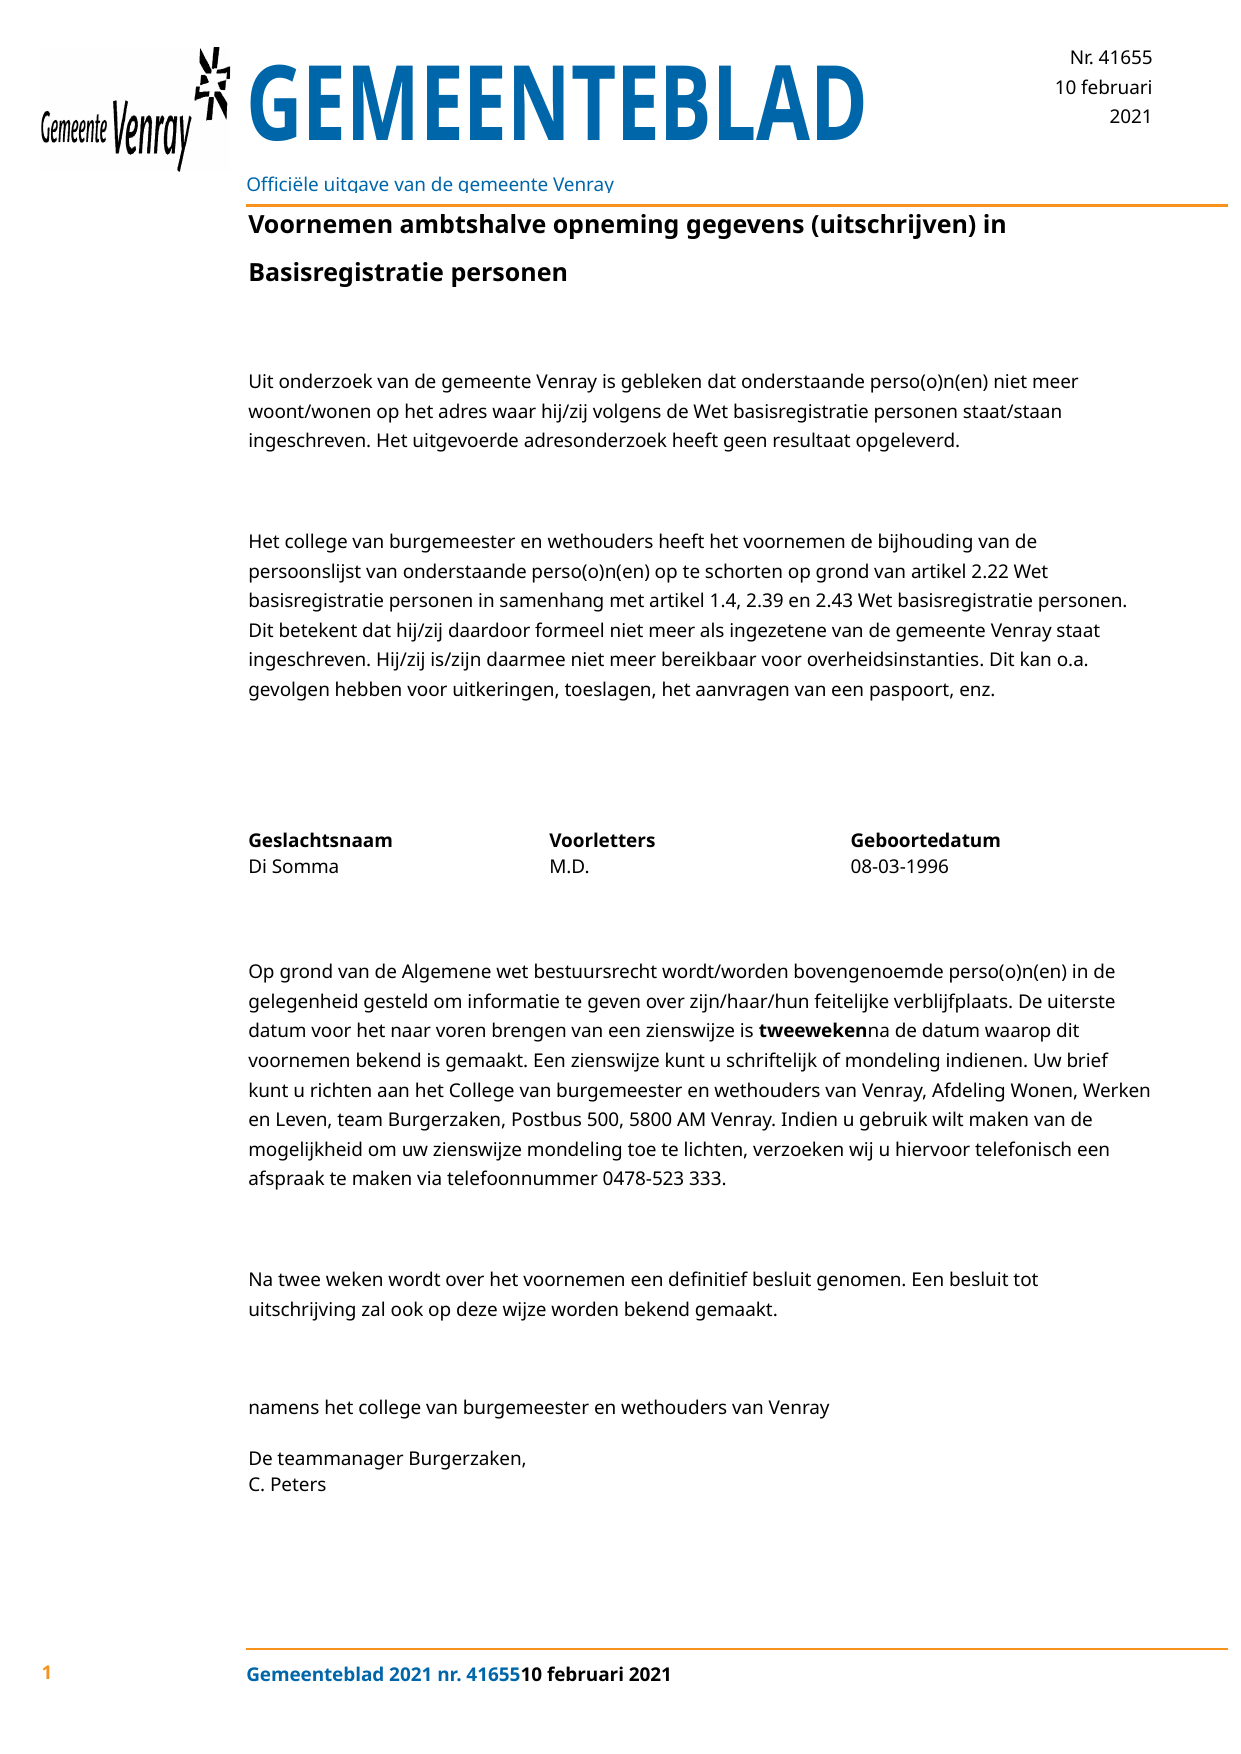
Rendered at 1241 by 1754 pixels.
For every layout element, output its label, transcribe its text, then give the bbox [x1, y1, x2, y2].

table_header Geboortedatum [850, 828, 1152, 853]
picture [41, 47, 231, 172]
text namens het college van burgemeester en wethouders van Venray [248, 1394, 1152, 1420]
table_cell 08-03-1996 [850, 853, 1152, 879]
text C. Peters [248, 1471, 1152, 1497]
table_cell [850, 879, 1152, 905]
table_cell [549, 879, 850, 905]
text Het college van burgemeester en wethouders heeft het voornemen de bijhouding van de persoonslijst van onderstaande perso(o)n(en) op te schorten op grond van artikel 2.22 Wet basisregistratie personen in samenhang met artikel 1.4, 2.39 en 2.43 Wet basisregistratie personen. Dit betekent dat hij/zij daardoor formeel niet meer als ingezetene van de gemeente Venray staat ingeschreven. Hij/zij is/zijn daarmee niet meer bereikbaar voor overheidsinstanties. Dit kan o.a. gevolgen hebben voor uitkeringen, toeslagen, het aanvragen van een paspoort, enz. [248, 528, 1152, 702]
table_header Voorletters [549, 828, 850, 853]
table_cell [248, 879, 549, 905]
table_cell Di Somma [248, 853, 549, 879]
text Uit onderzoek van de gemeente Venray is gebleken dat onderstaande perso(o)n(en) niet meer woont/wonen op het adres waar hij/zij volgens de Wet basisregistratie personen staat/staan ingeschreven. Het uitgevoerde adresonderzoek heeft geen resultaat opgeleverd. [248, 368, 1152, 453]
text Voornemen ambtshalve opneming gegevens (uitschrijven) in Basisregistratie personen [248, 207, 1152, 288]
table_cell M.D. [549, 853, 850, 879]
text Na twee weken wordt over het voornemen een definitief besluit genomen. Een besluit tot uitschrijving zal ook op deze wijze worden bekend gemaakt. [248, 1266, 1152, 1322]
text De teammanager Burgerzaken, [248, 1446, 1152, 1471]
table_header Geslachtsnaam [248, 828, 549, 853]
text Op grond van de Algemene wet bestuursrecht wordt/worden bovengenoemde perso(o)n(en) in de gelegenheid gesteld om informatie te geven over zijn/haar/hun feitelijke verblijfplaats. De uiterste datum voor het naar voren brengen van een zienswijze is tweewekenna de datum waarop dit voornemen bekend is gemaakt. Een zienswijze kunt u schriftelijk of mondeling indienen. Uw brief kunt u richten aan het College van burgemeester en wethouders van Venray, Afdeling Wonen, Werken en Leven, team Burgerzaken, Postbus 500, 5800 AM Venray. Indien u gebruik wilt maken van de mogelijkheid om uw zienswijze mondeling toe te lichten, verzoeken wij u hiervoor telefonisch een afspraak te maken via telefoonnummer 0478-523 333. [248, 958, 1152, 1191]
